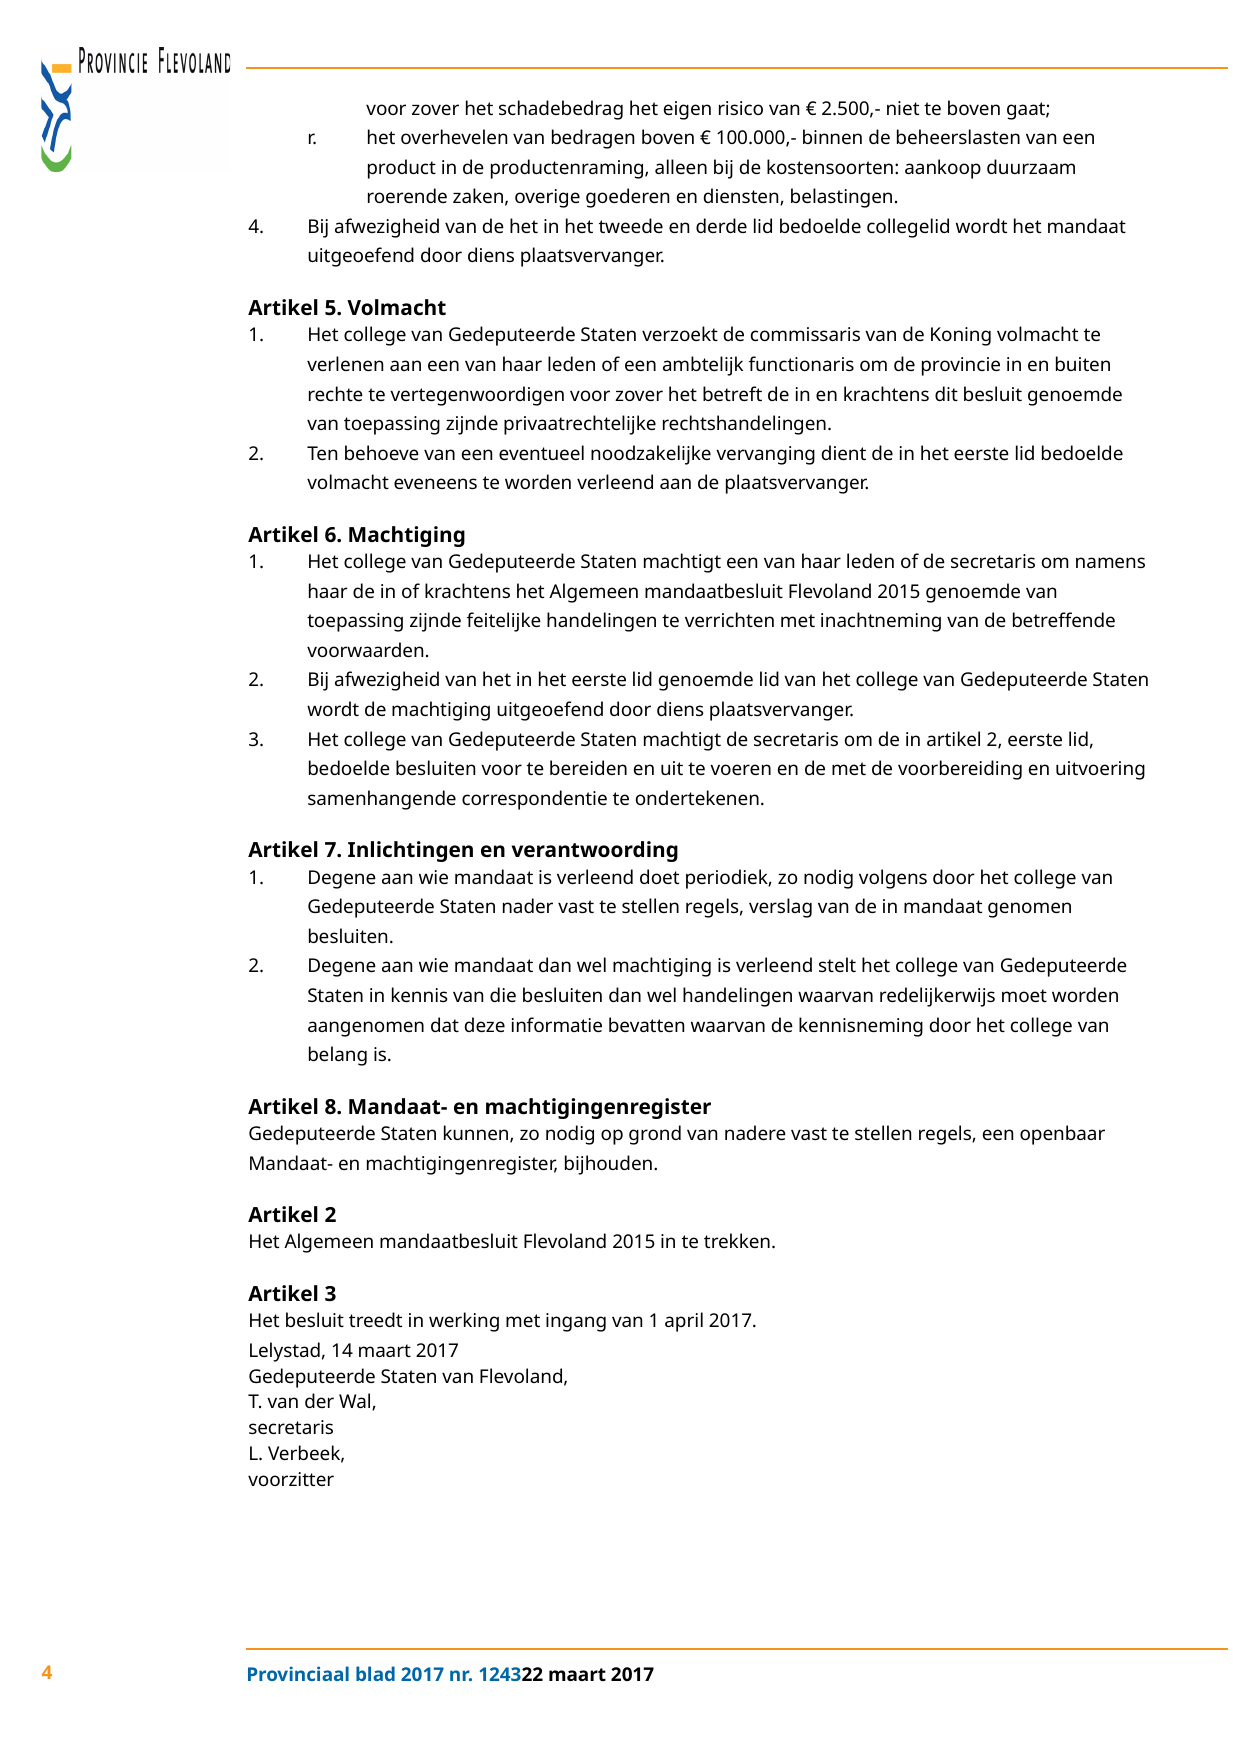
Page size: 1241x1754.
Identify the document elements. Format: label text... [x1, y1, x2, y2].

text Het Algemeen mandaatbesluit Flevoland 2015 in te trekken. [248, 1229, 1152, 1254]
list Degene aan wie mandaat is verleend doet periodiek, zo nodig volgens door het college van Gedeputeerde Staten nader vast te stellen regels, verslag van de in mandaat genomen besluiten. [248, 864, 1152, 949]
list Bij afwezigheid van de het in het tweede en derde lid bedoelde collegelid wordt het mandaat uitgeoefend door diens plaatsvervanger. [248, 213, 1152, 268]
list Het college van Gedeputeerde Staten machtigt een van haar leden of de secretaris om namens haar de in of krachtens het Algemeen mandaatbesluit Flevoland 2015 genoemde van toepassing zijnde feitelijke handelingen te verrichten met inachtneming van de betreffende voorwaarden. [248, 548, 1152, 663]
text Artikel 5. Volmacht [248, 293, 1152, 322]
text Het besluit treedt in werking met ingang van 1 april 2017. [248, 1307, 1152, 1333]
text Lelystad, 14 maart 2017 [248, 1337, 1152, 1363]
text Gedeputeerde Staten kunnen, zo nodig op grond van nadere vast te stellen regels, een openbaar Mandaat- en machtigingenregister, bijhouden. [248, 1120, 1152, 1176]
text voorzitter [248, 1466, 1152, 1491]
list Ten behoeve van een eventueel noodzakelijke vervanging dient de in het eerste lid bedoelde volmacht eveneens te worden verleend aan de plaatsvervanger. [248, 440, 1152, 495]
text L. Verbeek, [248, 1440, 1152, 1466]
text Artikel 2 [248, 1200, 1152, 1229]
list Bij afwezigheid van het in het eerste lid genoemde lid van het college van Gedeputeerde Staten wordt de machtiging uitgeoefend door diens plaatsvervanger. [248, 667, 1152, 722]
list het overhevelen van bedragen boven € 100.000,- binnen de beheerslasten van een product in de productenraming, alleen bij de kostensoorten: aankoop duurzaam roerende zaken, overige goederen en diensten, belastingen. [307, 124, 1152, 209]
text Artikel 6. Machtiging [248, 520, 1152, 548]
text secretaris [248, 1414, 1152, 1440]
text Gedeputeerde Staten van Flevoland, [248, 1363, 1152, 1388]
text Artikel 3 [248, 1279, 1152, 1307]
text Artikel 8. Mandaat- en machtigingenregister [248, 1092, 1152, 1120]
list voor zover het schadebedrag het eigen risico van € 2.500,- niet te boven gaat; [307, 95, 1152, 121]
picture [41, 47, 231, 172]
text T. van der Wal, [248, 1388, 1152, 1414]
text Artikel 7. Inlichtingen en verantwoording [248, 835, 1152, 864]
list Het college van Gedeputeerde Staten verzoekt de commissaris van de Koning volmacht te verlenen aan een van haar leden of een ambtelijk functionaris om de provincie in en buiten rechte te vertegenwoordigen voor zover het betreft de in en krachtens dit besluit genoemde van toepassing zijnde privaatrechtelijke rechtshandelingen. [248, 322, 1152, 436]
list Degene aan wie mandaat dan wel machtiging is verleend stelt het college van Gedeputeerde Staten in kennis van die besluiten dan wel handelingen waarvan redelijkerwijs moet worden aangenomen dat deze informatie bevatten waarvan de kennisneming door het college van belang is. [248, 953, 1152, 1067]
list Het college van Gedeputeerde Staten machtigt de secretaris om de in artikel 2, eerste lid, bedoelde besluiten voor te bereiden en uit te voeren en de met de voorbereiding en uitvoering samenhangende correspondentie te ondertekenen. [248, 726, 1152, 811]
